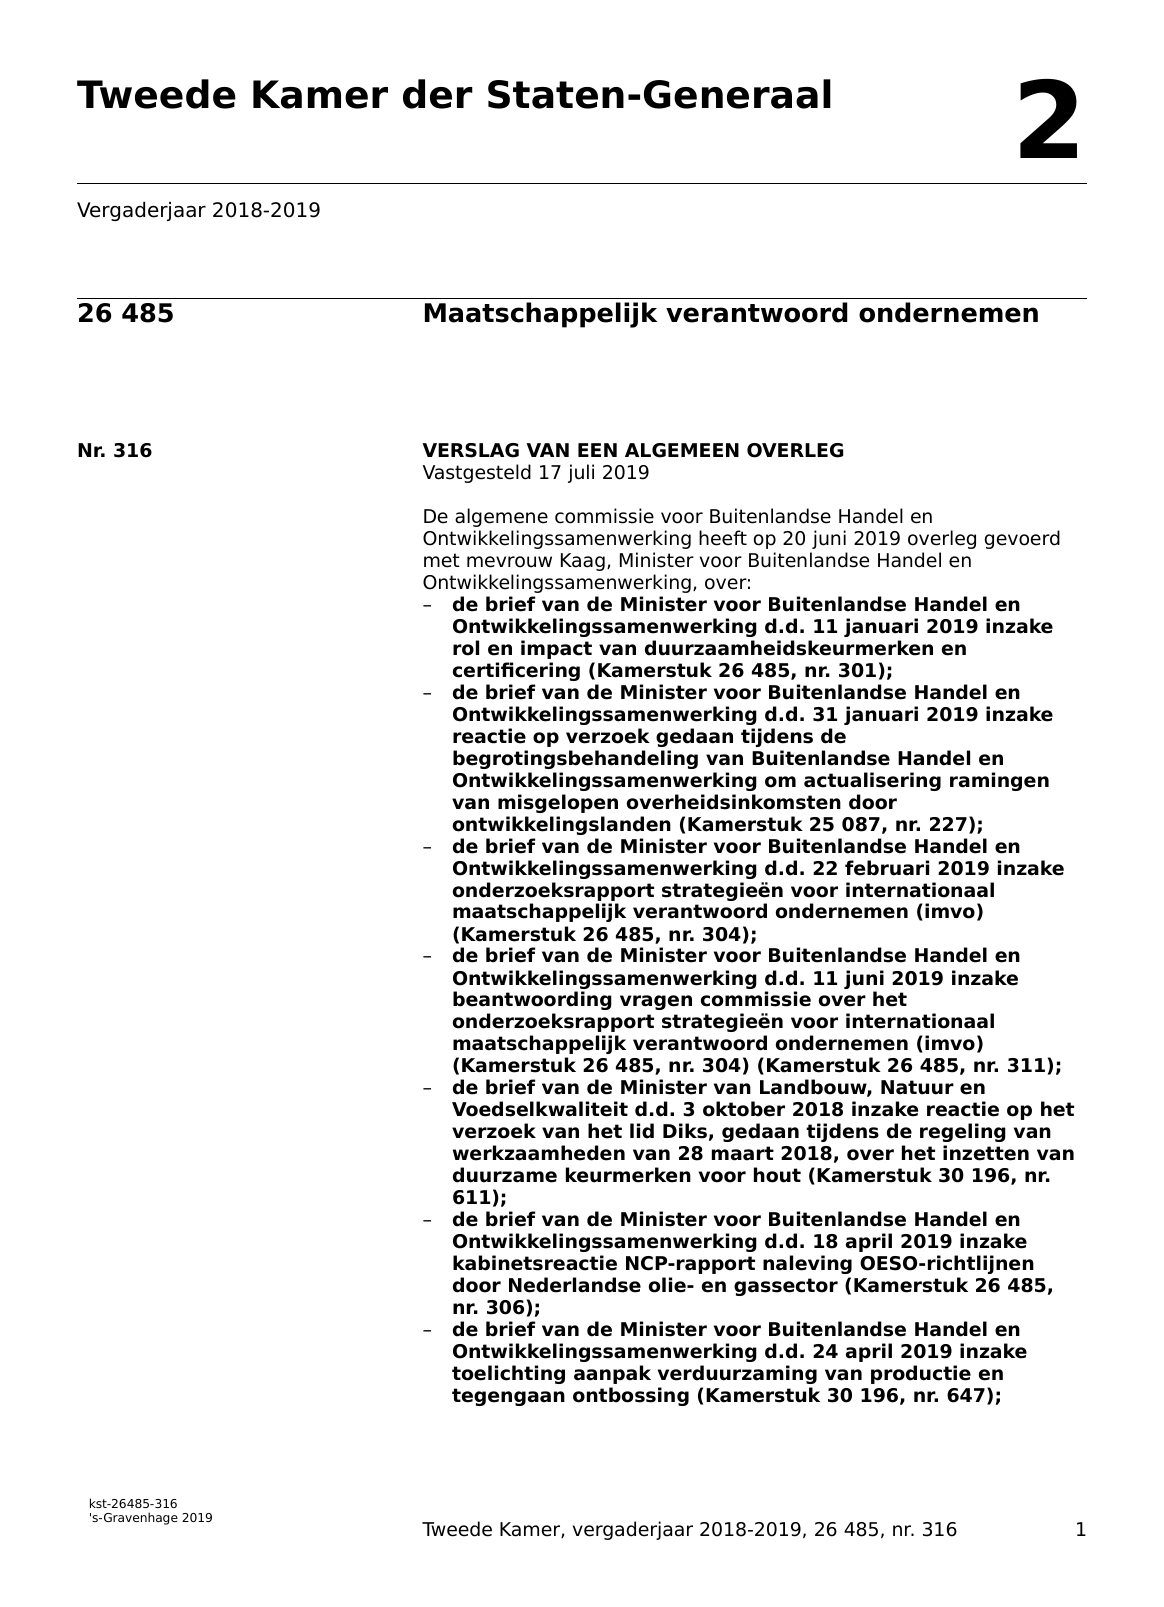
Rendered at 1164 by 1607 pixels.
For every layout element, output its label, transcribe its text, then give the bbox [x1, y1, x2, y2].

text – de brief van de Minister voor Buitenlandse Handel en Ontwikkelingssamenwerking d.d. 31 januari 2019 inzake reactie op verzoek gedaan tijdens de begrotingsbehandeling van Buitenlandse Handel en Ontwikkelingssamenwerking om actualisering ramingen van misgelopen overheidsinkomsten door ontwikkelingslanden (Kamerstuk 25 087, nr. 227); [422, 682, 1087, 836]
text 's-Gravenhage 2019 [88, 1511, 323, 1525]
text De algemene commissie voor Buitenlandse Handel en Ontwikkelingssamenwerking heeft op 20 juni 2019 overleg gevoerd met mevrouw Kaag, Minister voor Buitenlandse Handel en Ontwikkelingssamenwerking, over: [422, 506, 1087, 594]
text Vastgesteld 17 juli 2019 [422, 462, 1087, 484]
table_header Tweede Kamer der Staten-Generaal [77, 59, 886, 183]
subtitle 26 485 Maatschappelijk verantwoord ondernemen [77, 299, 1087, 329]
text – de brief van de Minister voor Buitenlandse Handel en Ontwikkelingssamenwerking d.d. 24 april 2019 inzake toelichting aanpak verduurzaming van productie en tegengaan ontbossing (Kamerstuk 30 196, nr. 647); [422, 1319, 1087, 1407]
text – de brief van de Minister van Landbouw, Natuur en Voedselkwaliteit d.d. 3 oktober 2018 inzake reactie op het verzoek van het lid Diks, gedaan tijdens de regeling van werkzaamheden van 28 maart 2018, over het inzetten van duurzame keurmerken voor hout (Kamerstuk 30 196, nr. 611); [422, 1077, 1087, 1209]
text – de brief van de Minister voor Buitenlandse Handel en Ontwikkelingssamenwerking d.d. 22 februari 2019 inzake onderzoeksrapport strategieën voor internationaal maatschappelijk verantwoord ondernemen (imvo) (Kamerstuk 26 485, nr. 304); [422, 836, 1087, 945]
table_header 2 [886, 59, 1087, 183]
text kst-26485-316 [88, 1497, 323, 1511]
text – de brief van de Minister voor Buitenlandse Handel en Ontwikkelingssamenwerking d.d. 18 april 2019 inzake kabinetsreactie NCP-rapport naleving OESO-richtlijnen door Nederlandse olie- en gassector (Kamerstuk 26 485, nr. 306); [422, 1209, 1087, 1319]
table_cell Vergaderjaar 2018-2019 [77, 184, 1087, 298]
text – de brief van de Minister voor Buitenlandse Handel en Ontwikkelingssamenwerking d.d. 11 juni 2019 inzake beantwoording vragen commissie over het onderzoeksrapport strategieën voor internationaal maatschappelijk verantwoord ondernemen (imvo) (Kamerstuk 26 485, nr. 304) (Kamerstuk 26 485, nr. 311); [422, 945, 1087, 1077]
text – de brief van de Minister voor Buitenlandse Handel en Ontwikkelingssamenwerking d.d. 11 januari 2019 inzake rol en impact van duurzaamheidskeurmerken en certificering (Kamerstuk 26 485, nr. 301); [422, 594, 1087, 682]
subtitle Nr. 316 VERSLAG VAN EEN ALGEMEEN OVERLEG [77, 440, 1087, 462]
